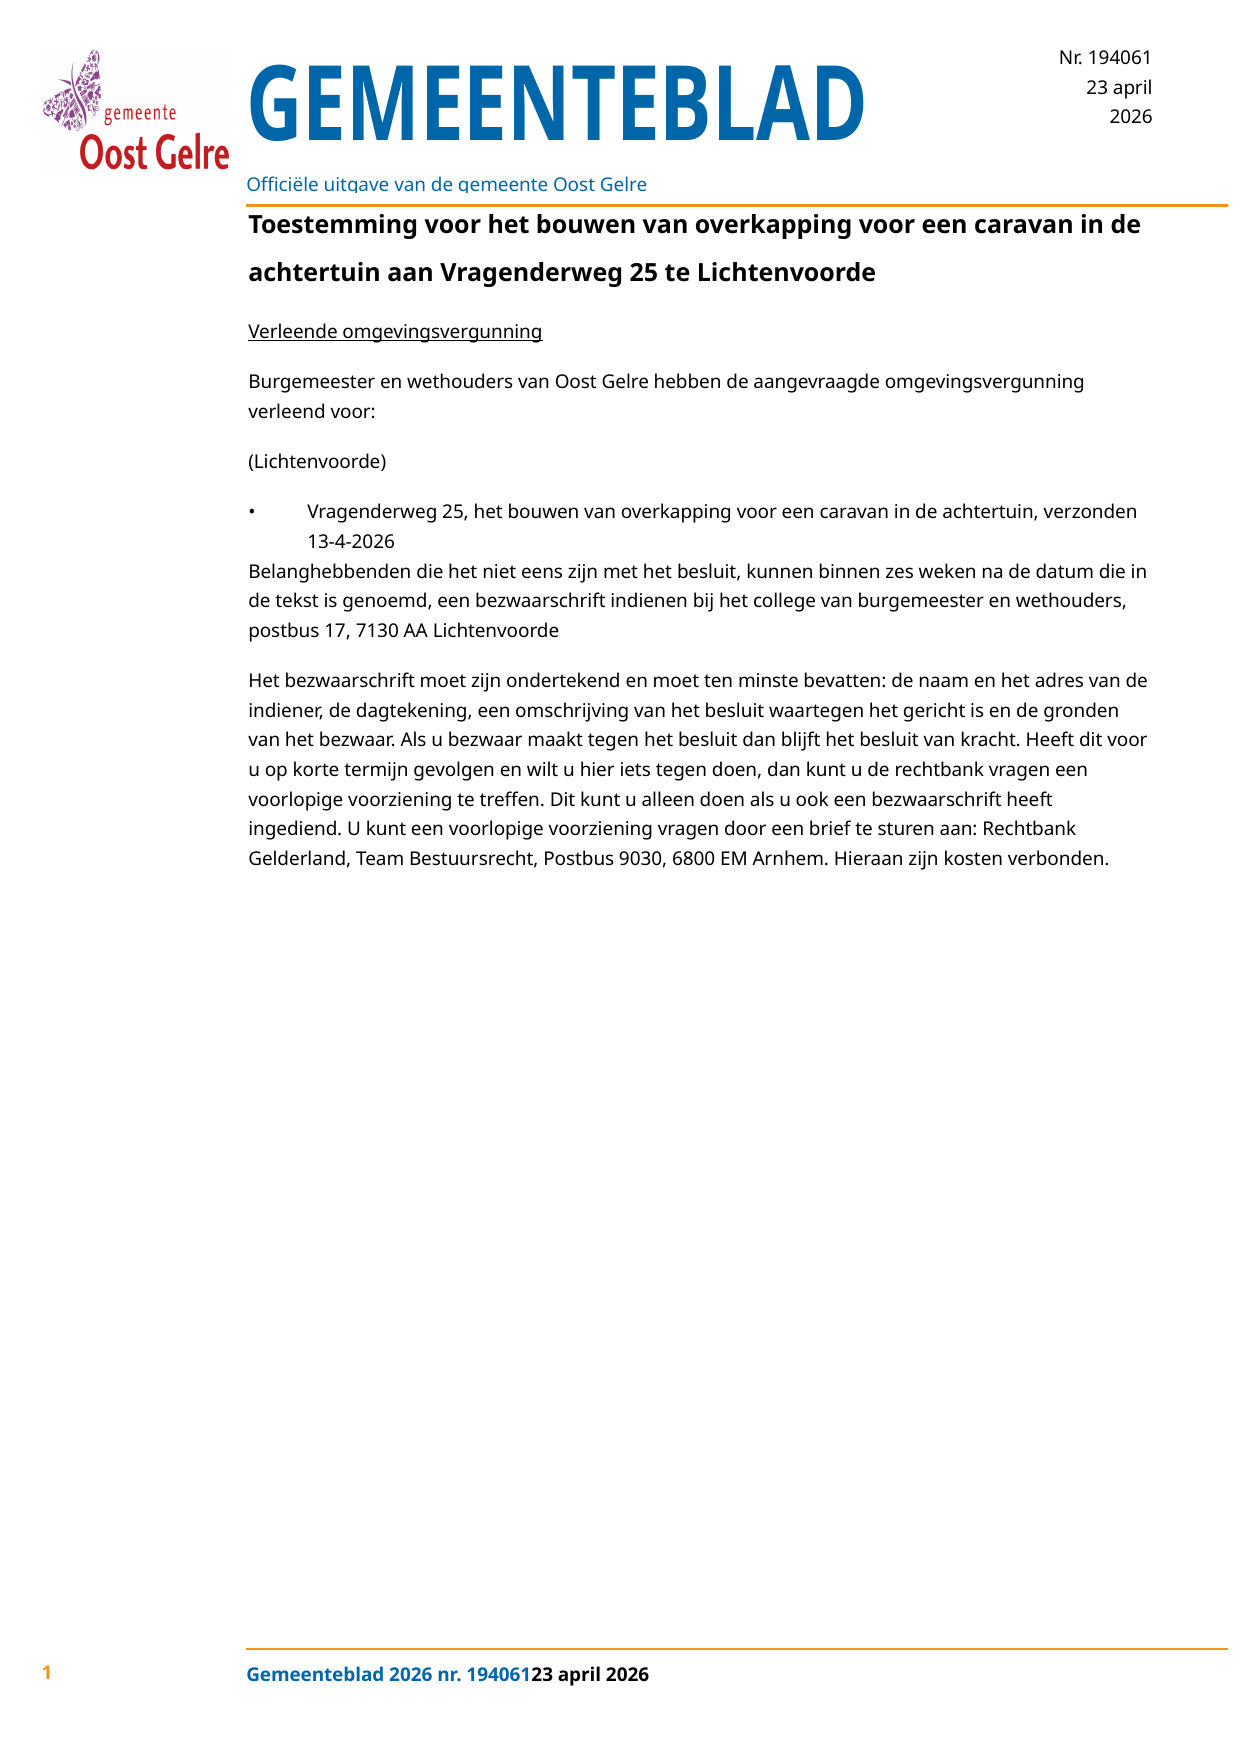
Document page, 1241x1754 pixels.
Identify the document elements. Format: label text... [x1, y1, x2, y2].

text Het bezwaarschrift moet zijn ondertekend en moet ten minste bevatten: de naam en het adres van de indiener, de dagtekening, een omschrijving van het besluit waartegen het gericht is en de gronden van het bezwaar. Als u bezwaar maakt tegen het besluit dan blijft het besluit van kracht. Heeft dit voor u op korte termijn gevolgen en wilt u hier iets tegen doen, dan kunt u de rechtbank vragen een voorlopige voorziening te treffen. Dit kunt u alleen doen als u ook een bezwaarschrift heeft ingediend. U kunt een voorlopige voorziening vragen door een brief te sturen aan: Rechtbank Gelderland, Team Bestuursrecht, Postbus 9030, 6800 EM Arnhem. Hieraan zijn kosten verbonden. [248, 667, 1152, 871]
list Vragenderweg 25, het bouwen van overkapping voor een caravan in de achtertuin, verzonden 13-4-2026 [248, 499, 1152, 554]
text Belanghebbenden die het niet eens zijn met het besluit, kunnen binnen zes weken na de datum die in de tekst is genoemd, een bezwaarschrift indienen bij het college van burgemeester en wethouders, postbus 17, 7130 AA Lichtenvoorde [248, 558, 1152, 643]
text Burgemeester en wethouders van Oost Gelre hebben de aangevraagde omgevingsvergunning verleend voor: [248, 368, 1152, 424]
text Verleende omgevingsvergunning [248, 318, 1152, 344]
text (Lichtenvoorde) [248, 448, 1152, 474]
text Toestemming voor het bouwen van overkapping voor een caravan in de achtertuin aan Vragenderweg 25 te Lichtenvoorde [248, 207, 1152, 288]
picture [41, 47, 231, 172]
